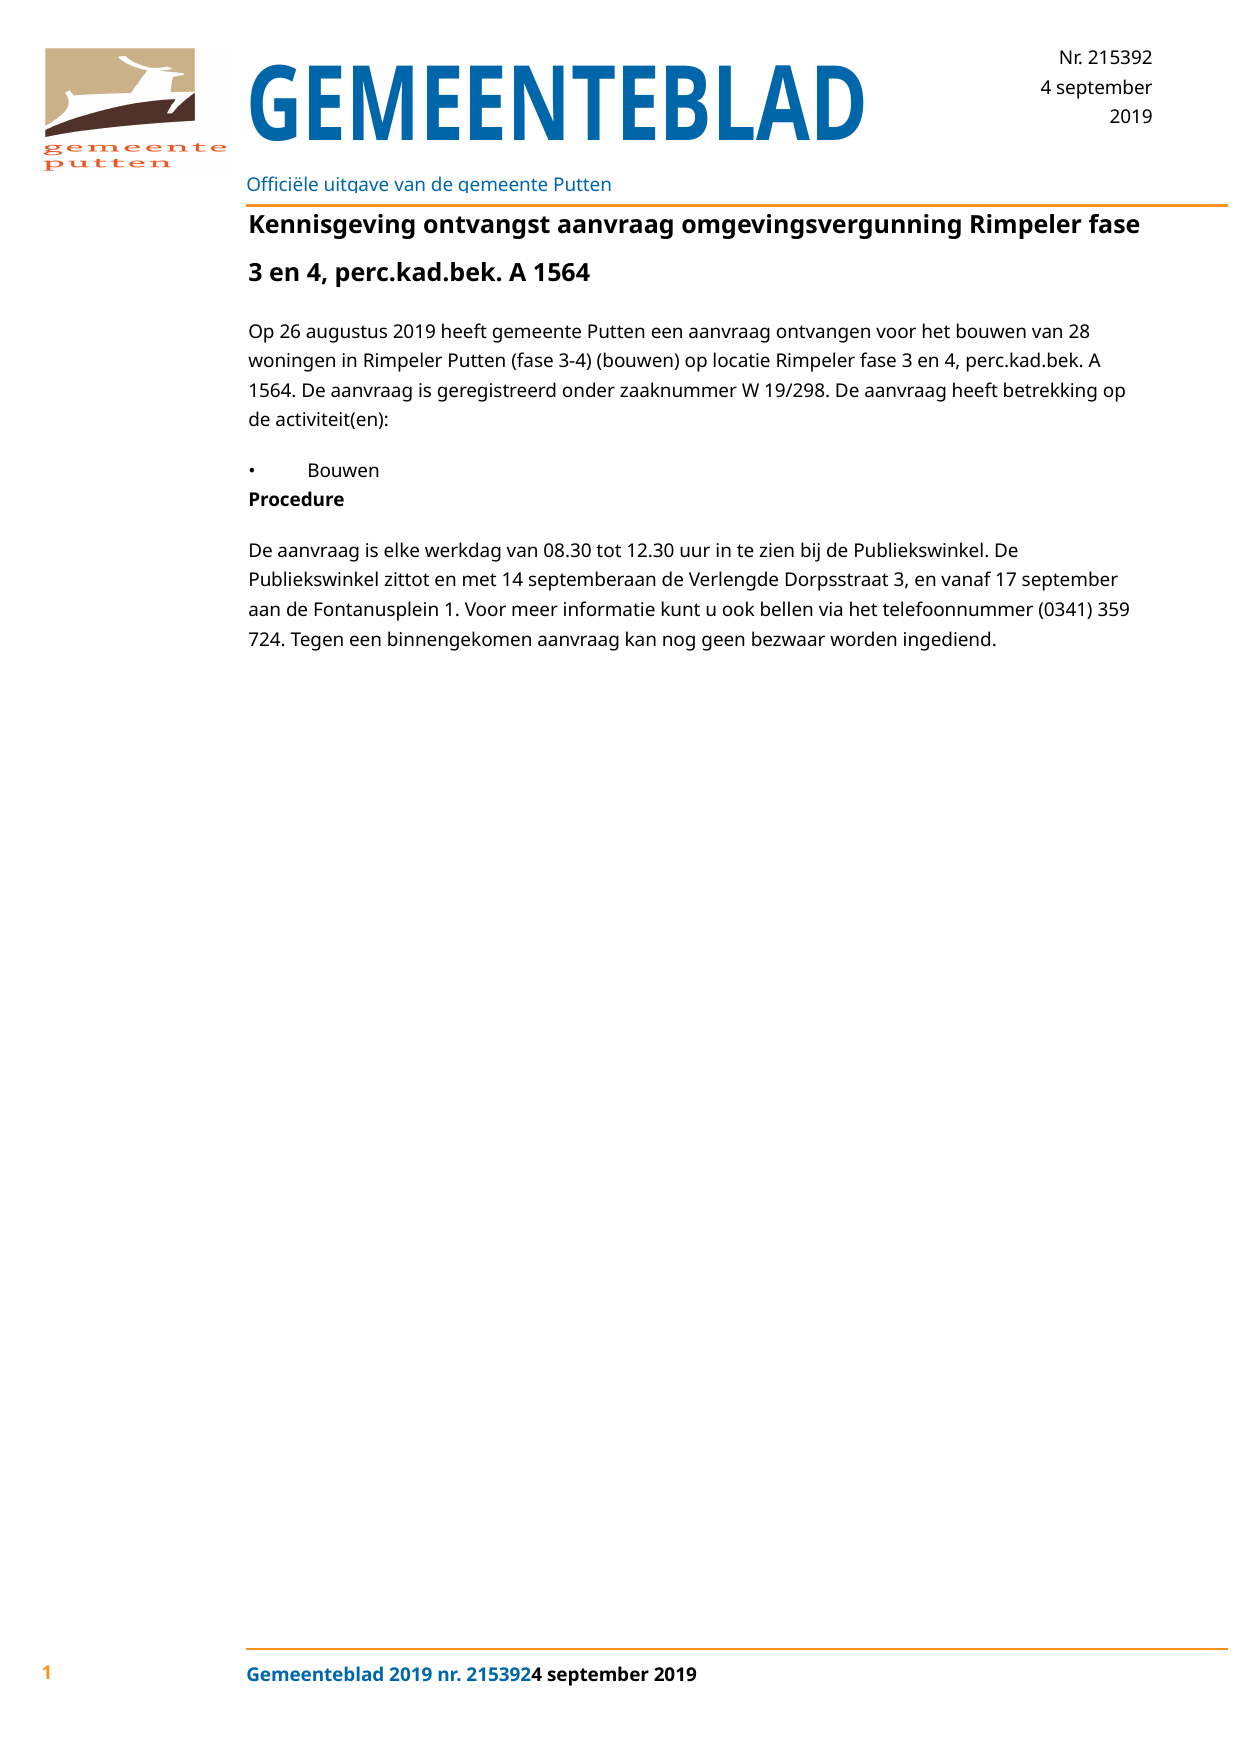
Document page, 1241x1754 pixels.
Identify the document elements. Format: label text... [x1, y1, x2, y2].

text Kennisgeving ontvangst aanvraag omgevingsvergunning Rimpeler fase 3 en 4, perc.kad.bek. A 1564 [248, 207, 1152, 288]
text De aanvraag is elke werkdag van 08.30 tot 12.30 uur in te zien bij de Publiekswinkel. De Publiekswinkel zittot en met 14 septemberaan de Verlengde Dorpsstraat 3, en vanaf 17 september aan de Fontanusplein 1. Voor meer informatie kunt u ook bellen via het telefoonnummer (0341) 359 724. Tegen een binnengekomen aanvraag kan nog geen bezwaar worden ingediend. [248, 537, 1152, 652]
picture [41, 47, 231, 172]
text Procedure [248, 487, 1152, 512]
text Op 26 augustus 2019 heeft gemeente Putten een aanvraag ontvangen voor het bouwen van 28 woningen in Rimpeler Putten (fase 3-4) (bouwen) op locatie Rimpeler fase 3 en 4, perc.kad.bek. A 1564. De aanvraag is geregistreerd onder zaaknummer W 19/298. De aanvraag heeft betrekking op de activiteit(en): [248, 318, 1152, 432]
list Bouwen [248, 457, 1152, 483]
